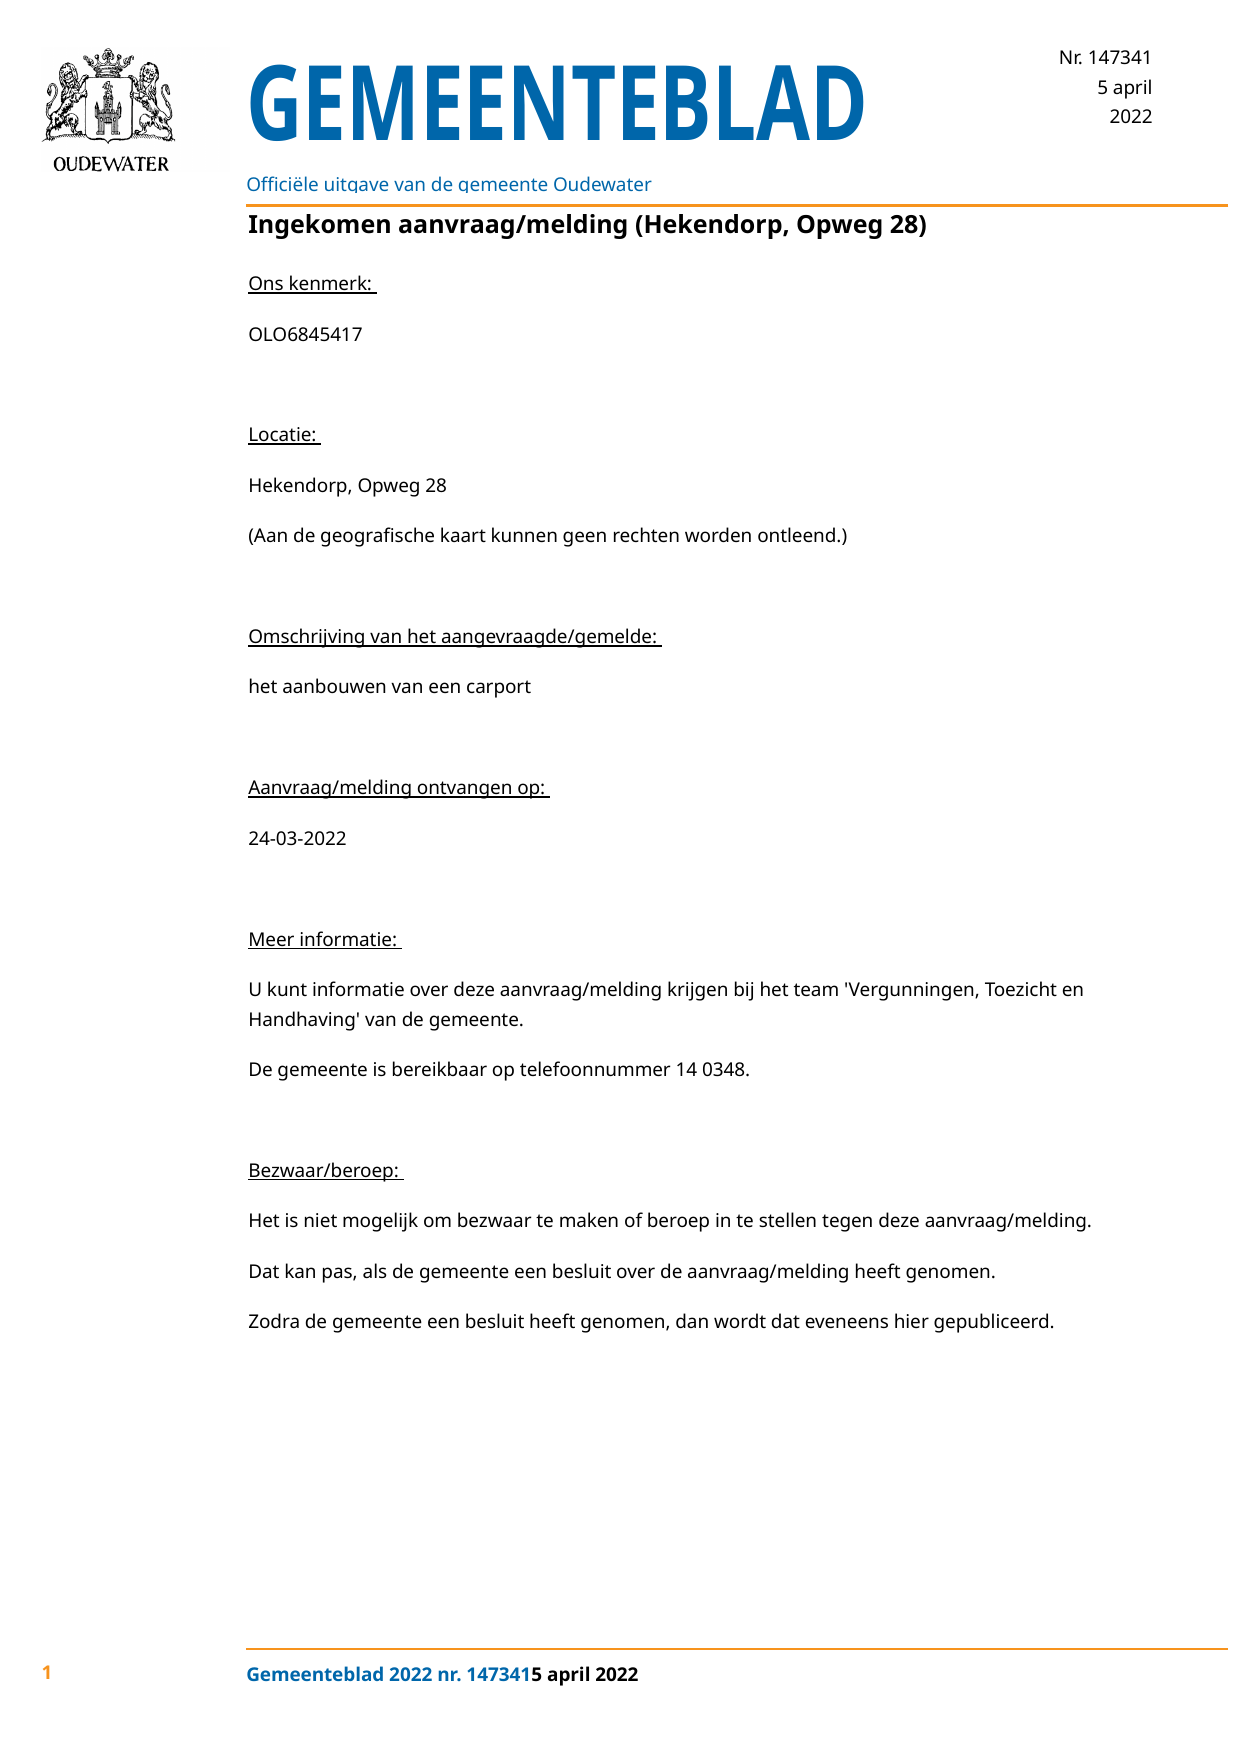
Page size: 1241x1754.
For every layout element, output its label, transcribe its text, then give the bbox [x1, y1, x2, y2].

text Het is niet mogelijk om bezwaar te maken of beroep in te stellen tegen deze aanvraag/melding. [248, 1207, 1152, 1233]
text Aanvraag/melding ontvangen op: [248, 774, 1152, 800]
text Hekendorp, Opweg 28 [248, 472, 1152, 498]
text Meer informatie: [248, 926, 1152, 951]
text Ingekomen aanvraag/melding (Hekendorp, Opweg 28) [248, 207, 1152, 241]
text OLO6845417 [248, 321, 1152, 346]
text Omschrijving van het aangevraagde/gemelde: [248, 623, 1152, 649]
picture [41, 47, 231, 172]
text De gemeente is bereikbaar op telefoonnummer 14 0348. [248, 1056, 1152, 1082]
text 24-03-2022 [248, 825, 1152, 851]
text (Aan de geografische kaart kunnen geen rechten worden ontleend.) [248, 522, 1152, 548]
text het aanbouwen van een carport [248, 674, 1152, 699]
text Ons kenmerk: [248, 270, 1152, 296]
text Dat kan pas, als de gemeente een besluit over de aanvraag/melding heeft genomen. [248, 1258, 1152, 1283]
text U kunt informatie over deze aanvraag/melding krijgen bij het team 'Vergunningen, Toezicht en Handhaving' van de gemeente. [248, 976, 1152, 1031]
text Zodra de gemeente een besluit heeft genomen, dan wordt dat eveneens hier gepubliceerd. [248, 1308, 1152, 1334]
text Locatie: [248, 422, 1152, 447]
text Bezwaar/beroep: [248, 1157, 1152, 1183]
